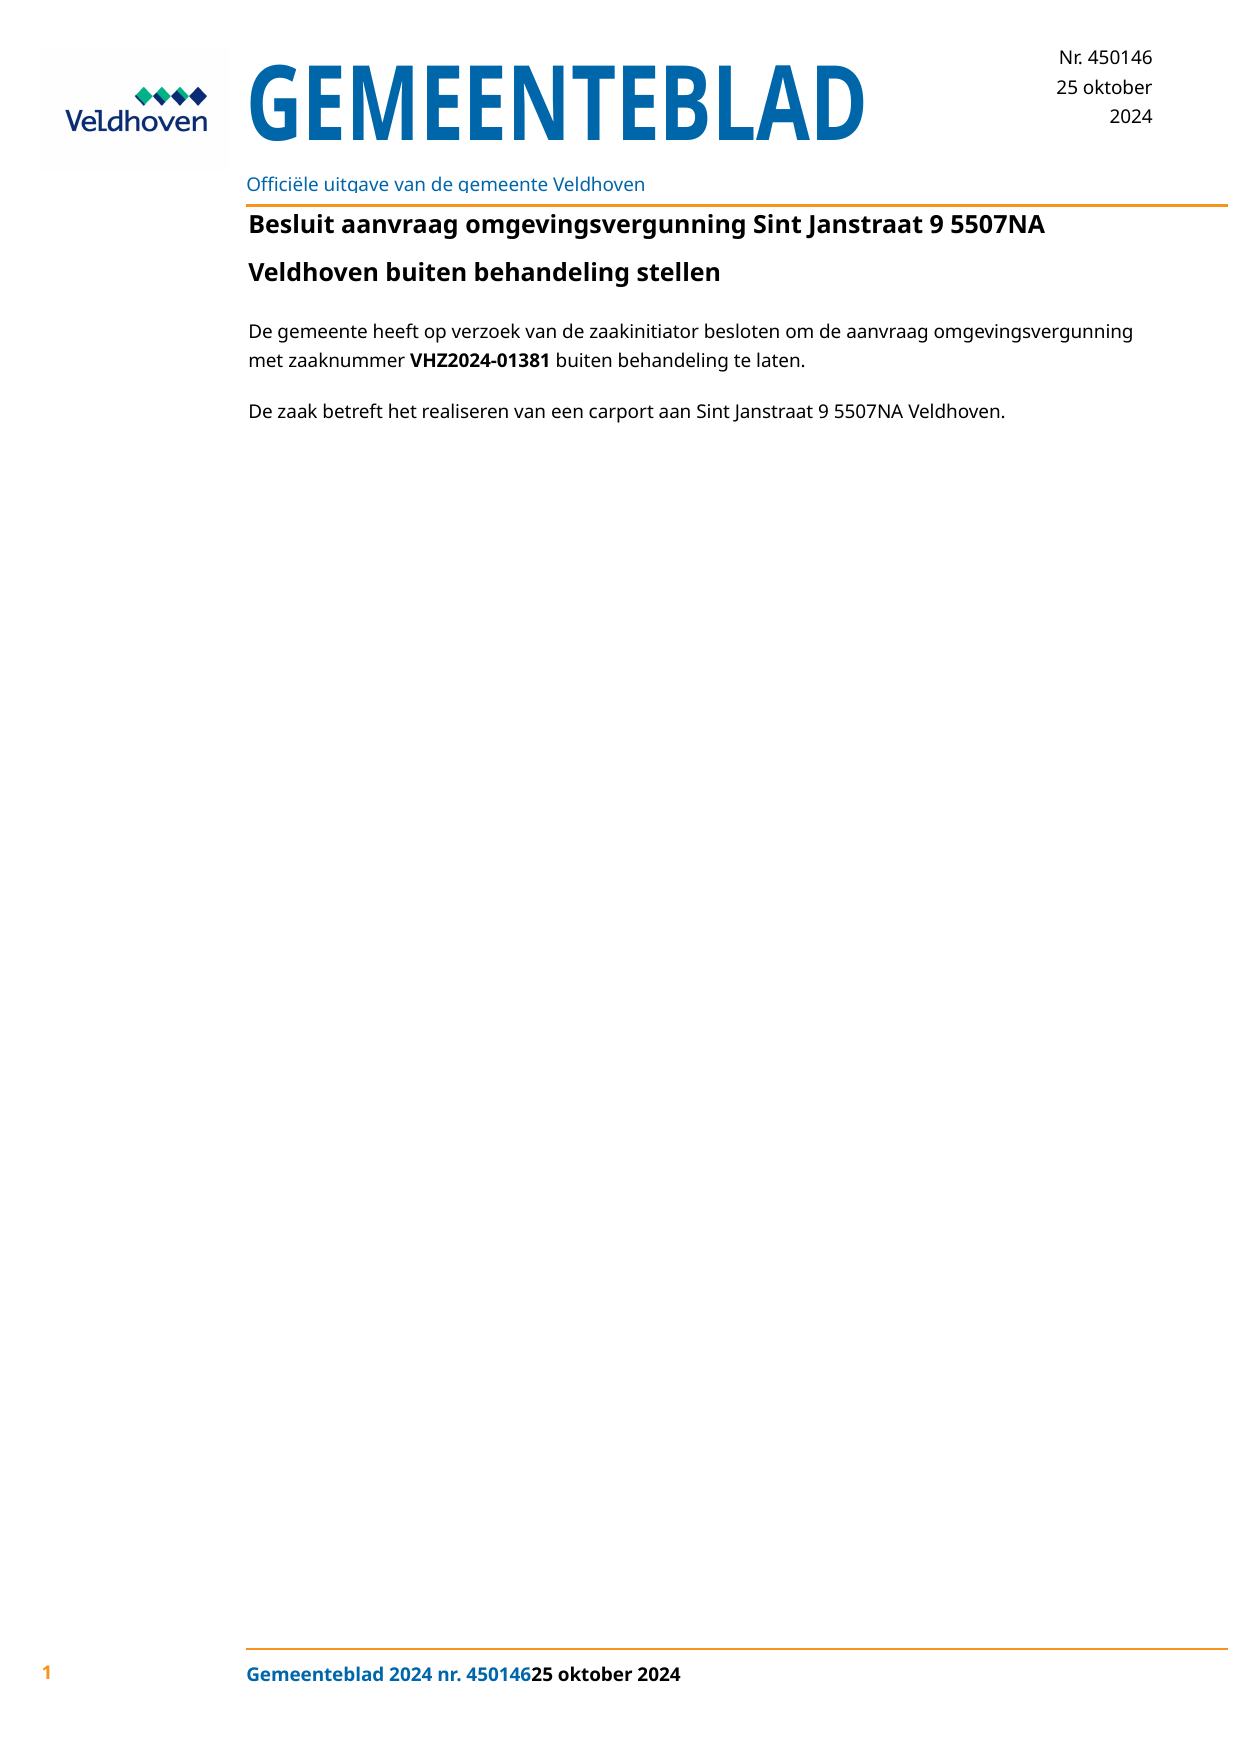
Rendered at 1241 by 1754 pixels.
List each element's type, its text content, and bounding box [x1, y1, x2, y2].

text De gemeente heeft op verzoek van de zaakinitiator besloten om de aanvraag omgevingsvergunning met zaaknummer VHZ2024-01381 buiten behandeling te laten. [248, 318, 1152, 373]
text De zaak betreft het realiseren van een carport aan Sint Janstraat 9 5507NA Veldhoven. [248, 398, 1152, 424]
text Besluit aanvraag omgevingsvergunning Sint Janstraat 9 5507NA Veldhoven buiten behandeling stellen [248, 207, 1152, 288]
picture [41, 47, 231, 172]
